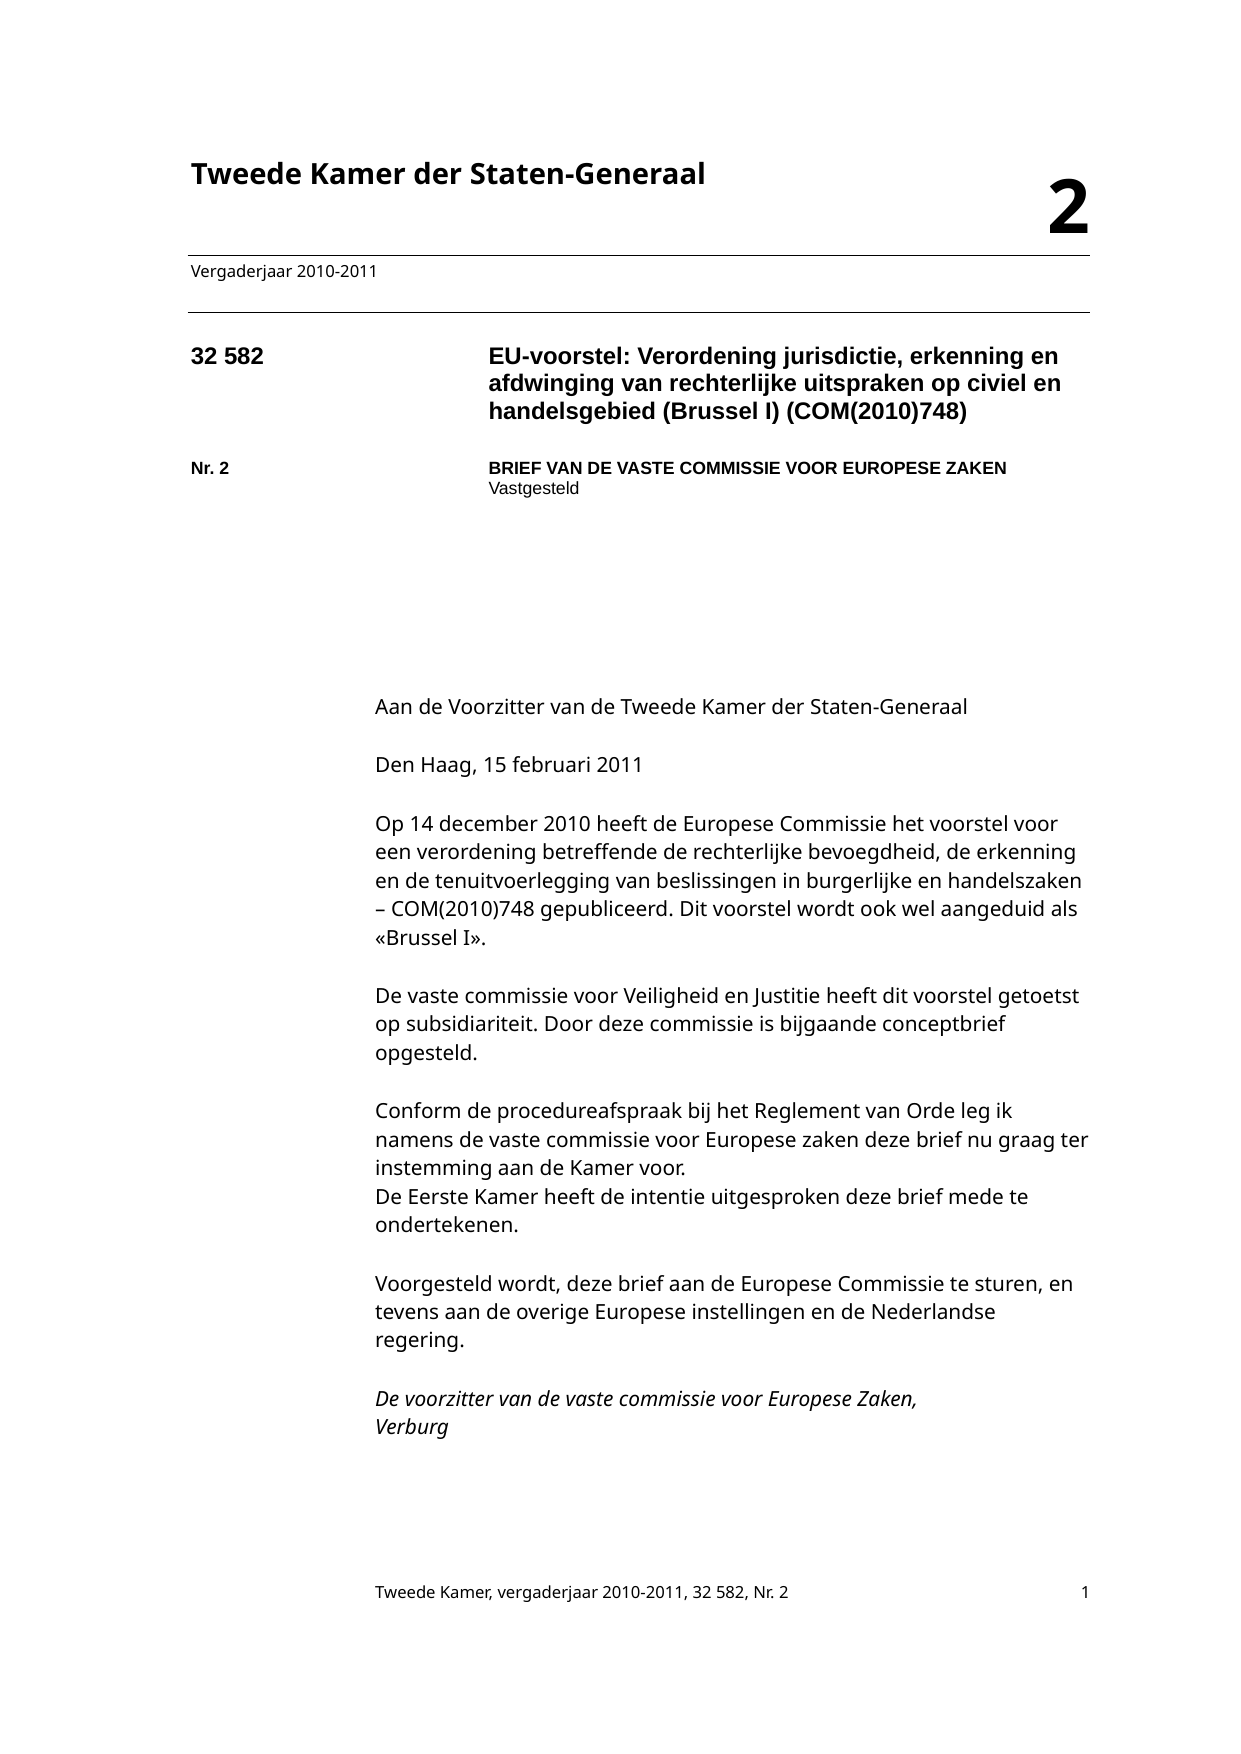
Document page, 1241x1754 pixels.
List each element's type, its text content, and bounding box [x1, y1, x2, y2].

table_cell EU-voorstel: Verordening jurisdictie, erkenning en afdwinging van rechterlijke uitspraken op civiel en handelsgebied (Brussel I) (COM(2010)748) [485, 339, 1090, 454]
table_cell 32 582 [188, 339, 485, 454]
text Aan de Voorzitter van de Tweede Kamer der Staten-Generaal [375, 692, 1090, 721]
table_header Tweede Kamer der Staten-Generaal [188, 150, 909, 255]
text Verburg [375, 1412, 1090, 1441]
text De Eerste Kamer heeft de intentie uitgesproken deze brief mede te ondertekenen. [375, 1182, 1090, 1239]
table_cell [485, 313, 1090, 339]
text De voorzitter van de vaste commissie voor Europese Zaken, [375, 1384, 1090, 1412]
text De vaste commissie voor Veiligheid en Justitie heeft dit voorstel getoetst op subsidiariteit. Door deze commissie is bijgaande conceptbrief opgesteld. [375, 981, 1090, 1066]
text Op 14 december 2010 heeft de Europese Commissie het voorstel voor een verordening betreffende de rechterlijke bevoegdheid, de erkenning en de tenuitvoerlegging van beslissingen in burgerlijke en handelszaken – COM(2010)748 gepubliceerd. Dit voorstel wordt ook wel aangeduid als «Brussel I». [375, 809, 1090, 951]
table_cell Nr. 2 [188, 455, 485, 573]
table_cell [188, 313, 485, 339]
text Voorgesteld wordt, deze brief aan de Europese Commissie te sturen, en tevens aan de overige Europese instellingen en de Nederlandse regering. [375, 1269, 1090, 1354]
text Conform de procedureafspraak bij het Reglement van Orde leg ik namens de vaste commissie voor Europese zaken deze brief nu graag ter instemming aan de Kamer voor. [375, 1096, 1090, 1182]
table_header 2 [910, 150, 1090, 255]
table_cell Vergaderjaar 2010-2011 [188, 256, 485, 312]
table_cell [485, 256, 1090, 312]
table_cell BRIEF VAN DE VASTE COMMISSIE VOOR EUROPESE ZAKEN Vastgesteld [485, 455, 1090, 573]
text Den Haag, 15 februari 2011 [375, 751, 1090, 779]
